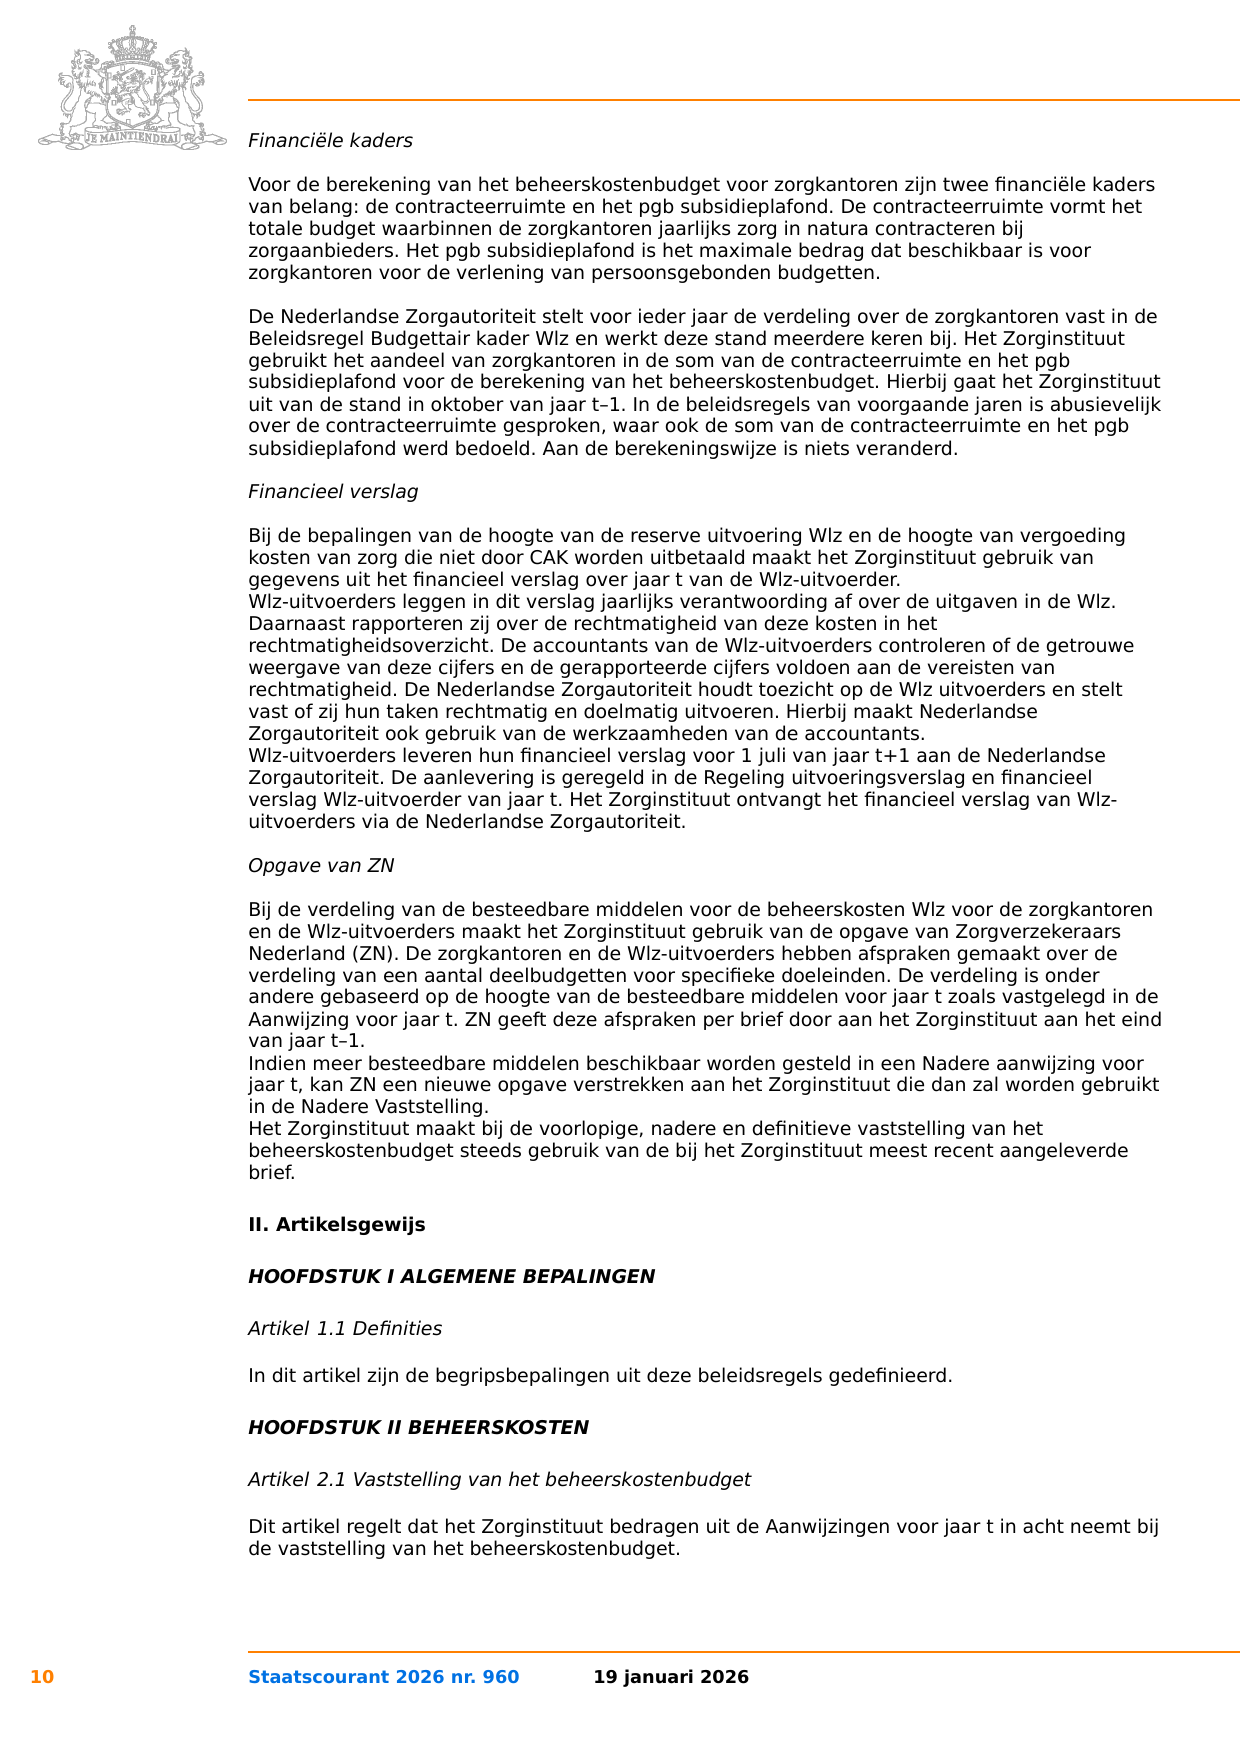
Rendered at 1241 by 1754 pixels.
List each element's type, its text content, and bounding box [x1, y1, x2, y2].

subtitle II. Artikelsgewijs [248, 1214, 1163, 1236]
text In dit artikel zijn de begripsbepalingen uit deze beleidsregels gedefinieerd. [248, 1365, 1163, 1387]
subtitle Opgave van ZN [248, 855, 1163, 877]
text Bij de bepalingen van de hoogte van de reserve uitvoering Wlz en de hoogte van vergoeding kosten van zorg die niet door CAK worden uitbetaald maakt het Zorginstituut gebruik van gegevens uit het financieel verslag over jaar t van de Wlz-uitvoerder. [248, 525, 1163, 591]
text Het Zorginstituut maakt bij de voorlopige, nadere en definitieve vaststelling van het beheerskostenbudget steeds gebruik van de bij het Zorginstituut meest recent aangeleverde brief. [248, 1118, 1163, 1184]
text Indien meer besteedbare middelen beschikbaar worden gesteld in een Nadere aanwijzing voor jaar t, kan ZN een nieuwe opgave verstrekken aan het Zorginstituut die dan zal worden gebruikt in de Nadere Vaststelling. [248, 1052, 1163, 1118]
subtitle HOOFDSTUK II BEHEERSKOSTEN [248, 1417, 1163, 1439]
text Dit artikel regelt dat het Zorginstituut bedragen uit de Aanwijzingen voor jaar t in acht neemt bij de vaststelling van het beheerskostenbudget. [248, 1516, 1163, 1560]
text Bij de verdeling van de besteedbare middelen voor de beheerskosten Wlz voor de zorgkantoren en de Wlz-uitvoerders maakt het Zorginstituut gebruik van de opgave van Zorgverzekeraars Nederland (ZN). De zorgkantoren en de Wlz-uitvoerders hebben afspraken gemaakt over de verdeling van een aantal deelbudgetten voor specifieke doeleinden. De verdeling is onder andere gebaseerd op de hoogte van de besteedbare middelen voor jaar t zoals vastgelegd in de Aanwijzing voor jaar t. ZN geeft deze afspraken per brief door aan het Zorginstituut aan het eind van jaar t–1. [248, 898, 1163, 1052]
subtitle Financieel verslag [248, 481, 1163, 503]
text Wlz-uitvoerders leggen in dit verslag jaarlijks verantwoording af over de uitgaven in de Wlz. Daarnaast rapporteren zij over de rechtmatigheid van deze kosten in het rechtmatigheidsoverzicht. De accountants van de Wlz-uitvoerders controleren of de getrouwe weergave van deze cijfers en de gerapporteerde cijfers voldoen aan de vereisten van rechtmatigheid. De Nederlandse Zorgautoriteit houdt toezicht op de Wlz uitvoerders en stelt vast of zij hun taken rechtmatig en doelmatig uitvoeren. Hierbij maakt Nederlandse Zorgautoriteit ook gebruik van de werkzaamheden van de accountants. [248, 591, 1163, 745]
text De Nederlandse Zorgautoriteit stelt voor ieder jaar de verdeling over de zorgkantoren vast in de Beleidsregel Budgettair kader Wlz en werkt deze stand meerdere keren bij. Het Zorginstituut gebruikt het aandeel van zorgkantoren in de som van de contracteerruimte en het pgb subsidieplafond voor de berekening van het beheerskostenbudget. Hierbij gaat het Zorginstituut uit van de stand in oktober van jaar t–1. In de beleidsregels van voorgaande jaren is abusievelijk over de contracteerruimte gesproken, waar ook de som van de contracteerruimte en het pgb subsidieplafond werd bedoeld. Aan de berekeningswijze is niets veranderd. [248, 306, 1163, 459]
subtitle Artikel 2.1 Vaststelling van het beheerskostenbudget [248, 1469, 1163, 1491]
subtitle Financiële kaders [248, 130, 1163, 152]
picture [38, 25, 227, 150]
subtitle Artikel 1.1 Definities [248, 1318, 1163, 1340]
text Voor de berekening van het beheerskostenbudget voor zorgkantoren zijn twee financiële kaders van belang: de contracteerruimte en het pgb subsidieplafond. De contracteerruimte vormt het totale budget waarbinnen de zorgkantoren jaarlijks zorg in natura contracteren bij zorgaanbieders. Het pgb subsidieplafond is het maximale bedrag dat beschikbaar is voor zorgkantoren voor de verlening van persoonsgebonden budgetten. [248, 174, 1163, 284]
text Wlz-uitvoerders leveren hun financieel verslag voor 1 juli van jaar t+1 aan de Nederlandse Zorgautoriteit. De aanlevering is geregeld in de Regeling uitvoeringsverslag en financieel verslag Wlz-uitvoerder van jaar t. Het Zorginstituut ontvangt het financieel verslag van Wlz-uitvoerders via de Nederlandse Zorgautoriteit. [248, 745, 1163, 833]
subtitle HOOFDSTUK I ALGEMENE BEPALINGEN [248, 1266, 1163, 1288]
